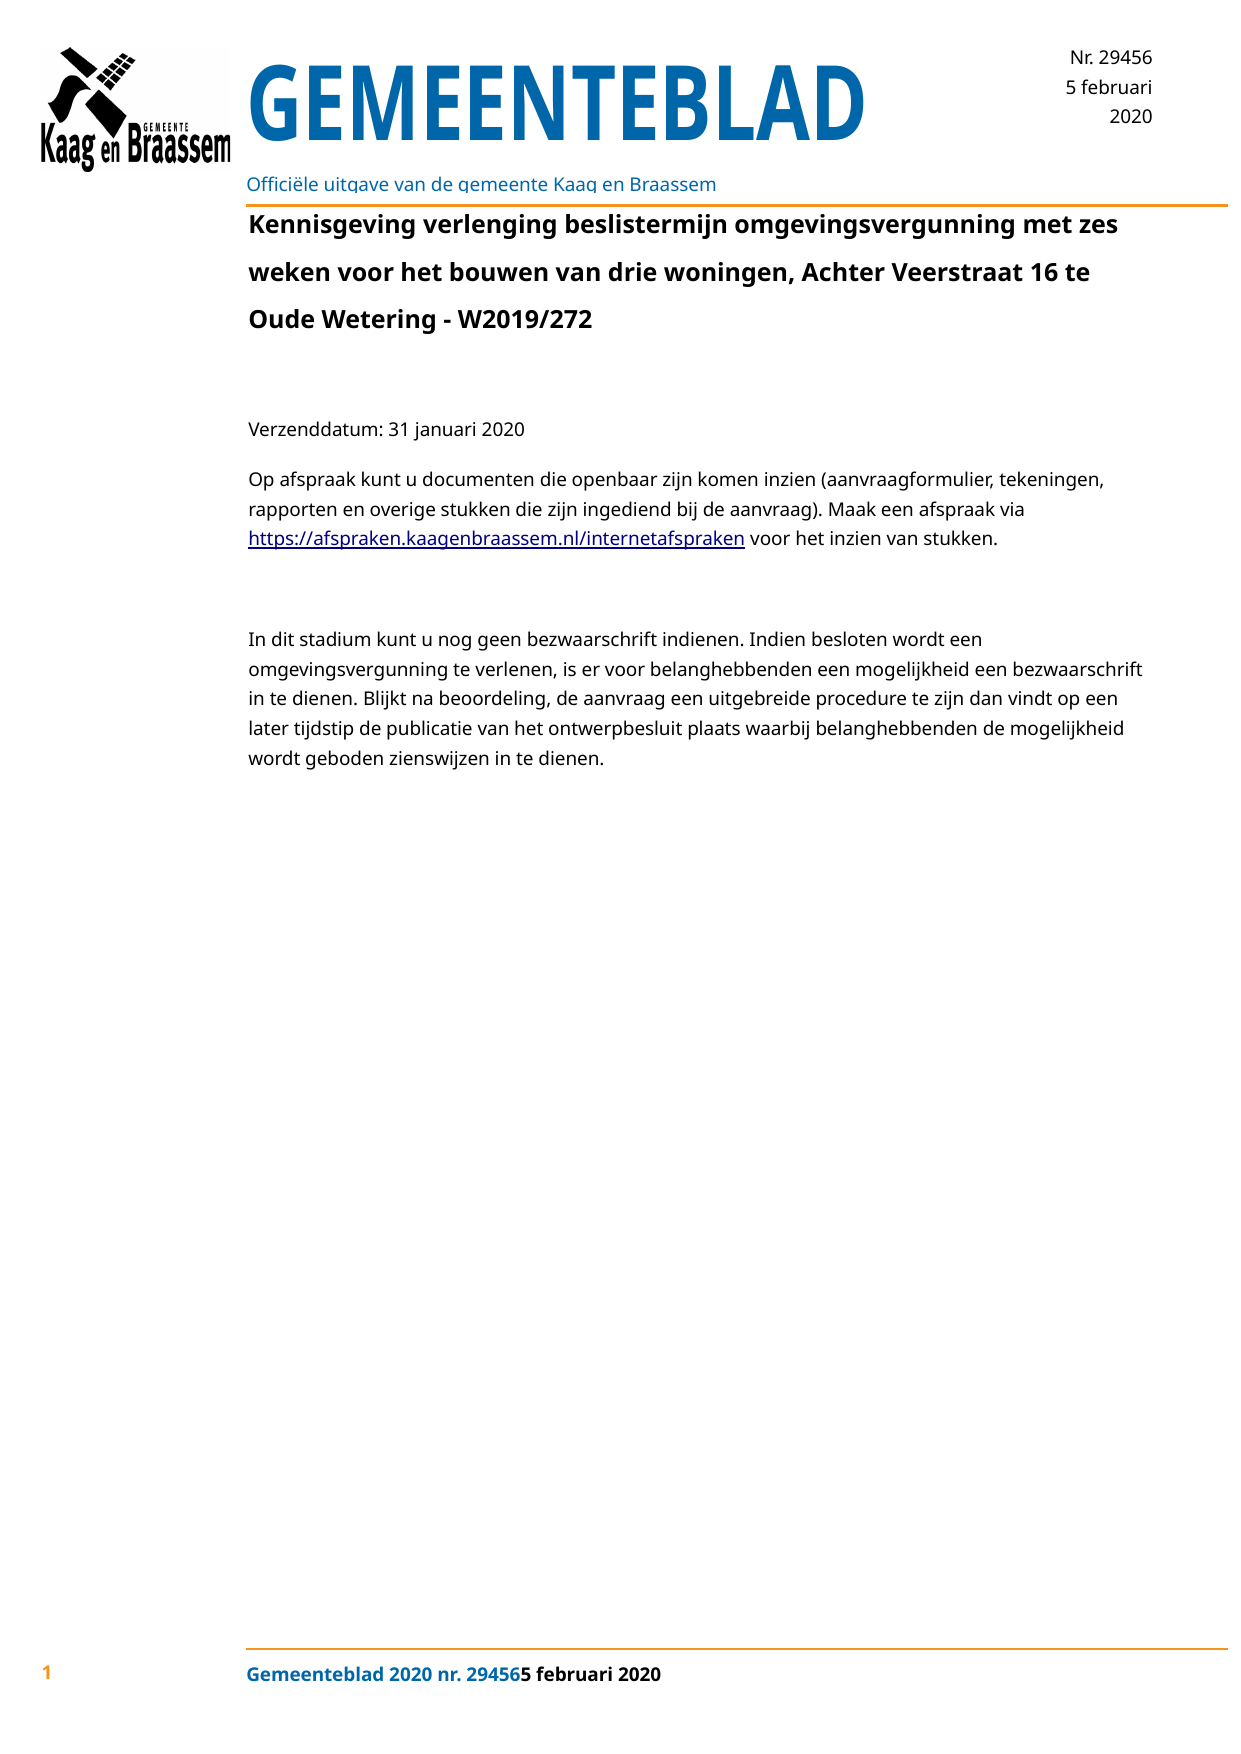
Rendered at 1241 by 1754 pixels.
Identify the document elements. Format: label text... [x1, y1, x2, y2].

text In dit stadium kunt u nog geen bezwaarschrift indienen. Indien besloten wordt een omgevingsvergunning te verlenen, is er voor belanghebbenden een mogelijkheid een bezwaarschrift in te dienen. Blijkt na beoordeling, de aanvraag een uitgebreide procedure te zijn dan vindt op een later tijdstip de publicatie van het ontwerpbesluit plaats waarbij belanghebbenden de mogelijkheid wordt geboden zienswijzen in te dienen. [248, 626, 1152, 770]
text Op afspraak kunt u documenten die openbaar zijn komen inzien (aanvraagformulier, tekeningen, rapporten en overige stukken die zijn ingediend bij de aanvraag). Maak een afspraak via https://afspraken.kaagenbraassem.nl/internetafspraken voor het inzien van stukken. [248, 466, 1152, 551]
text Verzenddatum: 31 januari 2020 [248, 416, 1152, 442]
text Kennisgeving verlenging beslistermijn omgevingsvergunning met zes weken voor het bouwen van drie woningen, Achter Veerstraat 16 te Oude Wetering - W2019/272 [248, 207, 1152, 336]
picture [41, 47, 231, 172]
